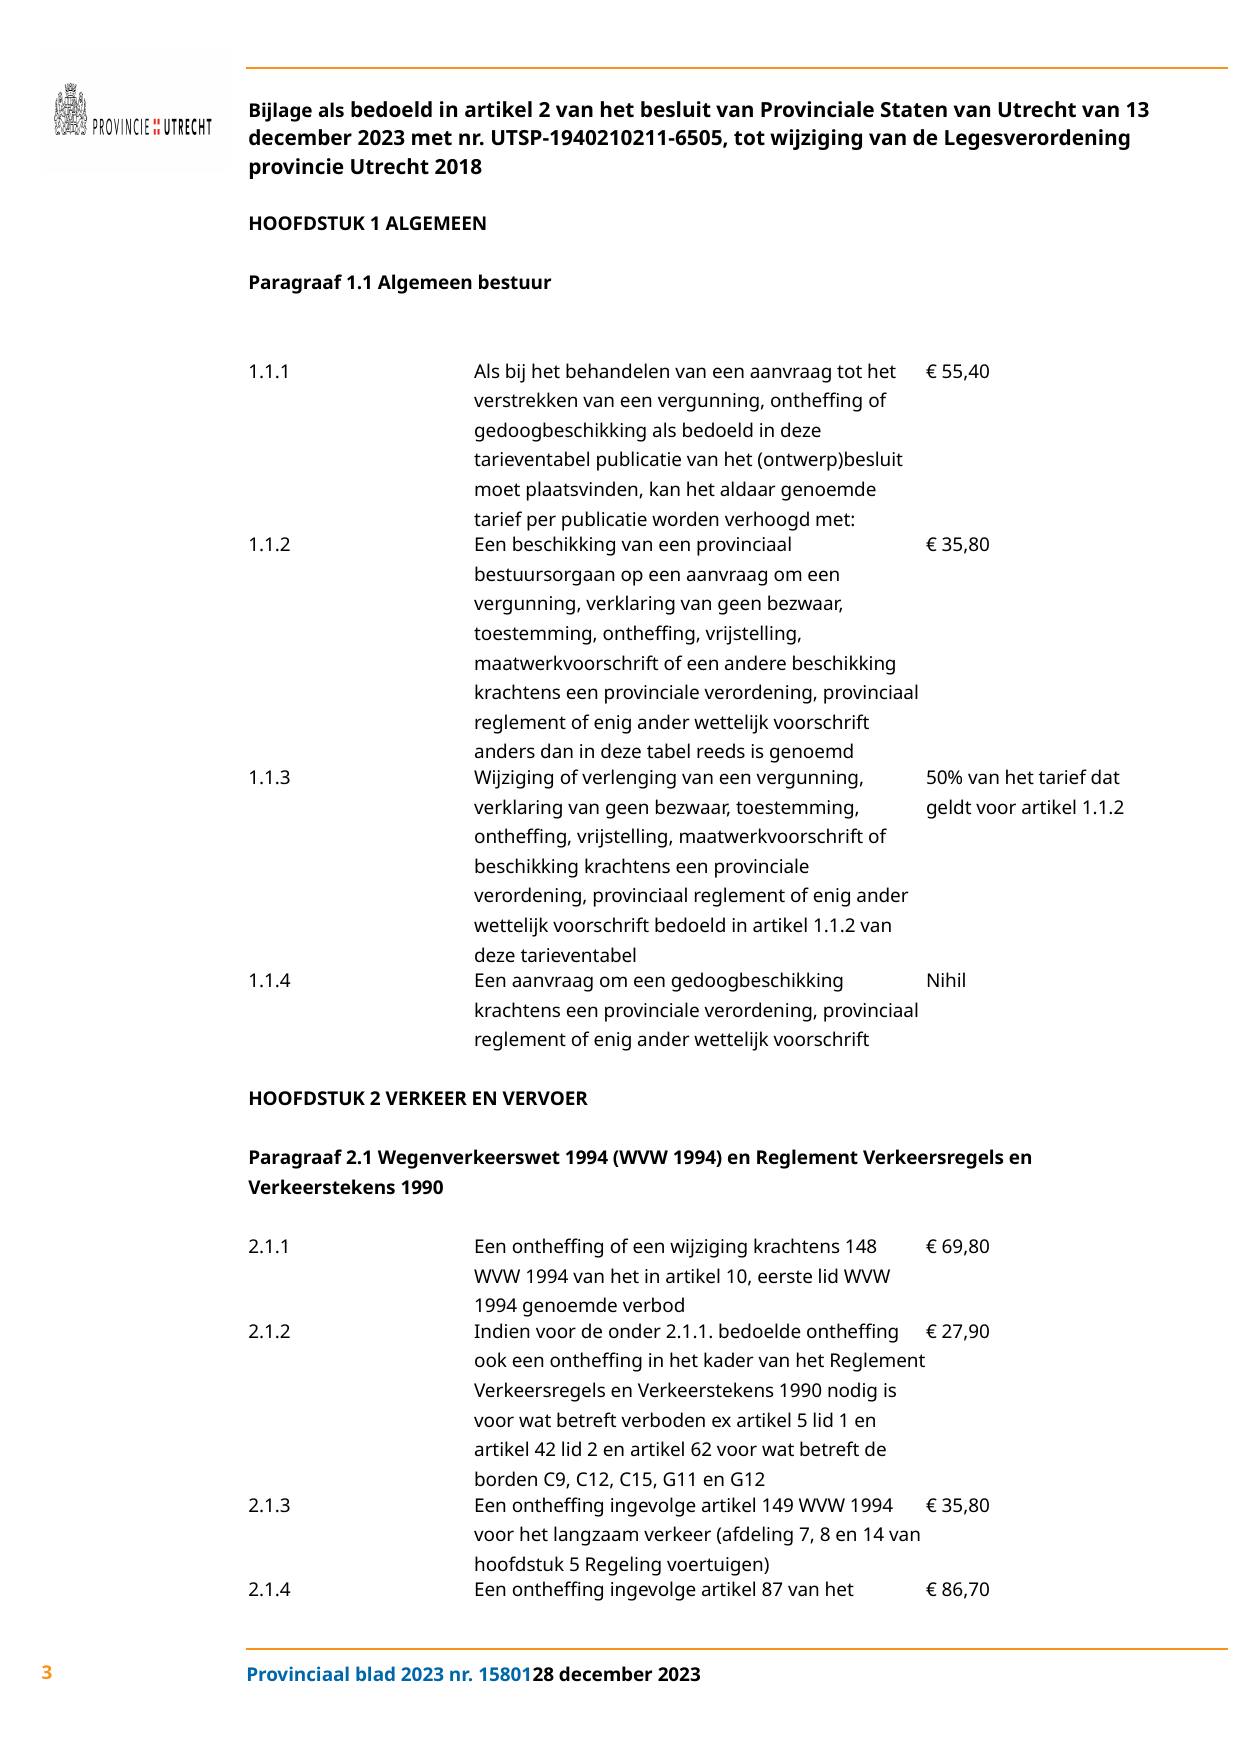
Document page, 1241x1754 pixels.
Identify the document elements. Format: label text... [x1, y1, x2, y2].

table_cell Wijziging of verlenging van een vergunning, verklaring van geen bezwaar, toestemming, ontheffing, vrijstelling, maatwerkvoorschrift of beschikking krachtens een provinciale verordening, provinciaal reglement of enig ander wettelijk voorschrift bedoeld in artikel 1.1.2 van deze tarieventabel [474, 764, 926, 967]
table_cell 1.1.3 [248, 764, 474, 967]
table_cell Nihil [926, 968, 1152, 1052]
text HOOFDSTUK 1 ALGEMEEN [248, 210, 1152, 236]
table_cell € 27,90 [926, 1318, 1152, 1492]
table_cell Een aanvraag om een gedoogbeschikking krachtens een provinciale verordening, provinciaal reglement of enig ander wettelijk voorschrift [474, 968, 926, 1052]
table_cell Een beschikking van een provinciaal bestuursorgaan op een aanvraag om een vergunning, verklaring van geen bezwaar, toestemming, ontheffing, vrijstelling, maatwerkvoorschrift of een andere beschikking krachtens een provinciale verordening, provinciaal reglement of enig ander wettelijk voorschrift anders dan in deze tabel reeds is genoemd [474, 531, 926, 764]
table_header Een ontheffing of een wijziging krachtens 148 WVW 1994 van het in artikel 10, eerste lid WVW 1994 genoemde verbod [474, 1233, 926, 1318]
text Paragraaf 1.1 Algemeen bestuur [248, 269, 1152, 295]
text HOOFDSTUK 2 VERKEER EN VERVOER [248, 1085, 1152, 1111]
table_cell Indien voor de onder 2.1.1. bedoelde ontheffing ook een ontheffing in het kader van het Reglement Verkeersregels en Verkeerstekens 1990 nodig is voor wat betreft verboden ex artikel 5 lid 1 en artikel 42 lid 2 en artikel 62 voor wat betreft de borden C9, C12, C15, G11 en G12 [474, 1318, 926, 1492]
table_cell € 35,80 [926, 531, 1152, 764]
text Bijlage als bedoeld in artikel 2 van het besluit van Provinciale Staten van Utrecht van 13 december 2023 met nr. UTSP-1940210211-6505, tot wijziging van de Legesverordening provincie Utrecht 2018 [248, 95, 1152, 180]
table_header € 55,40 [926, 358, 1152, 531]
table_cell 2.1.3 [248, 1492, 474, 1577]
table_cell € 86,70 [926, 1577, 1152, 1602]
table_cell 1.1.4 [248, 968, 474, 1052]
table_cell 2.1.2 [248, 1318, 474, 1492]
table_cell 50% van het tarief dat geldt voor artikel 1.1.2 [926, 764, 1152, 967]
picture [41, 47, 231, 172]
table_cell € 35,80 [926, 1492, 1152, 1577]
table_cell Een ontheffing ingevolge artikel 149 WVW 1994 voor het langzaam verkeer (afdeling 7, 8 en 14 van hoofdstuk 5 Regeling voertuigen) [474, 1492, 926, 1577]
table_cell 1.1.2 [248, 531, 474, 764]
text Paragraaf 2.1 Wegenverkeerswet 1994 (WVW 1994) en Reglement Verkeersregels en Verkeerstekens 1990 [248, 1144, 1152, 1200]
table_header € 69,80 [926, 1233, 1152, 1318]
table_header 1.1.1 [248, 358, 474, 531]
table_header 2.1.1 [248, 1233, 474, 1318]
table_cell 2.1.4 [248, 1577, 474, 1602]
table_cell Een ontheffing ingevolge artikel 87 van het [474, 1577, 926, 1602]
table_header Als bij het behandelen van een aanvraag tot het verstrekken van een vergunning, ontheffing of gedoogbeschikking als bedoeld in deze tarieventabel publicatie van het (ontwerp)besluit moet plaatsvinden, kan het aldaar genoemde tarief per publicatie worden verhoogd met: [474, 358, 926, 531]
